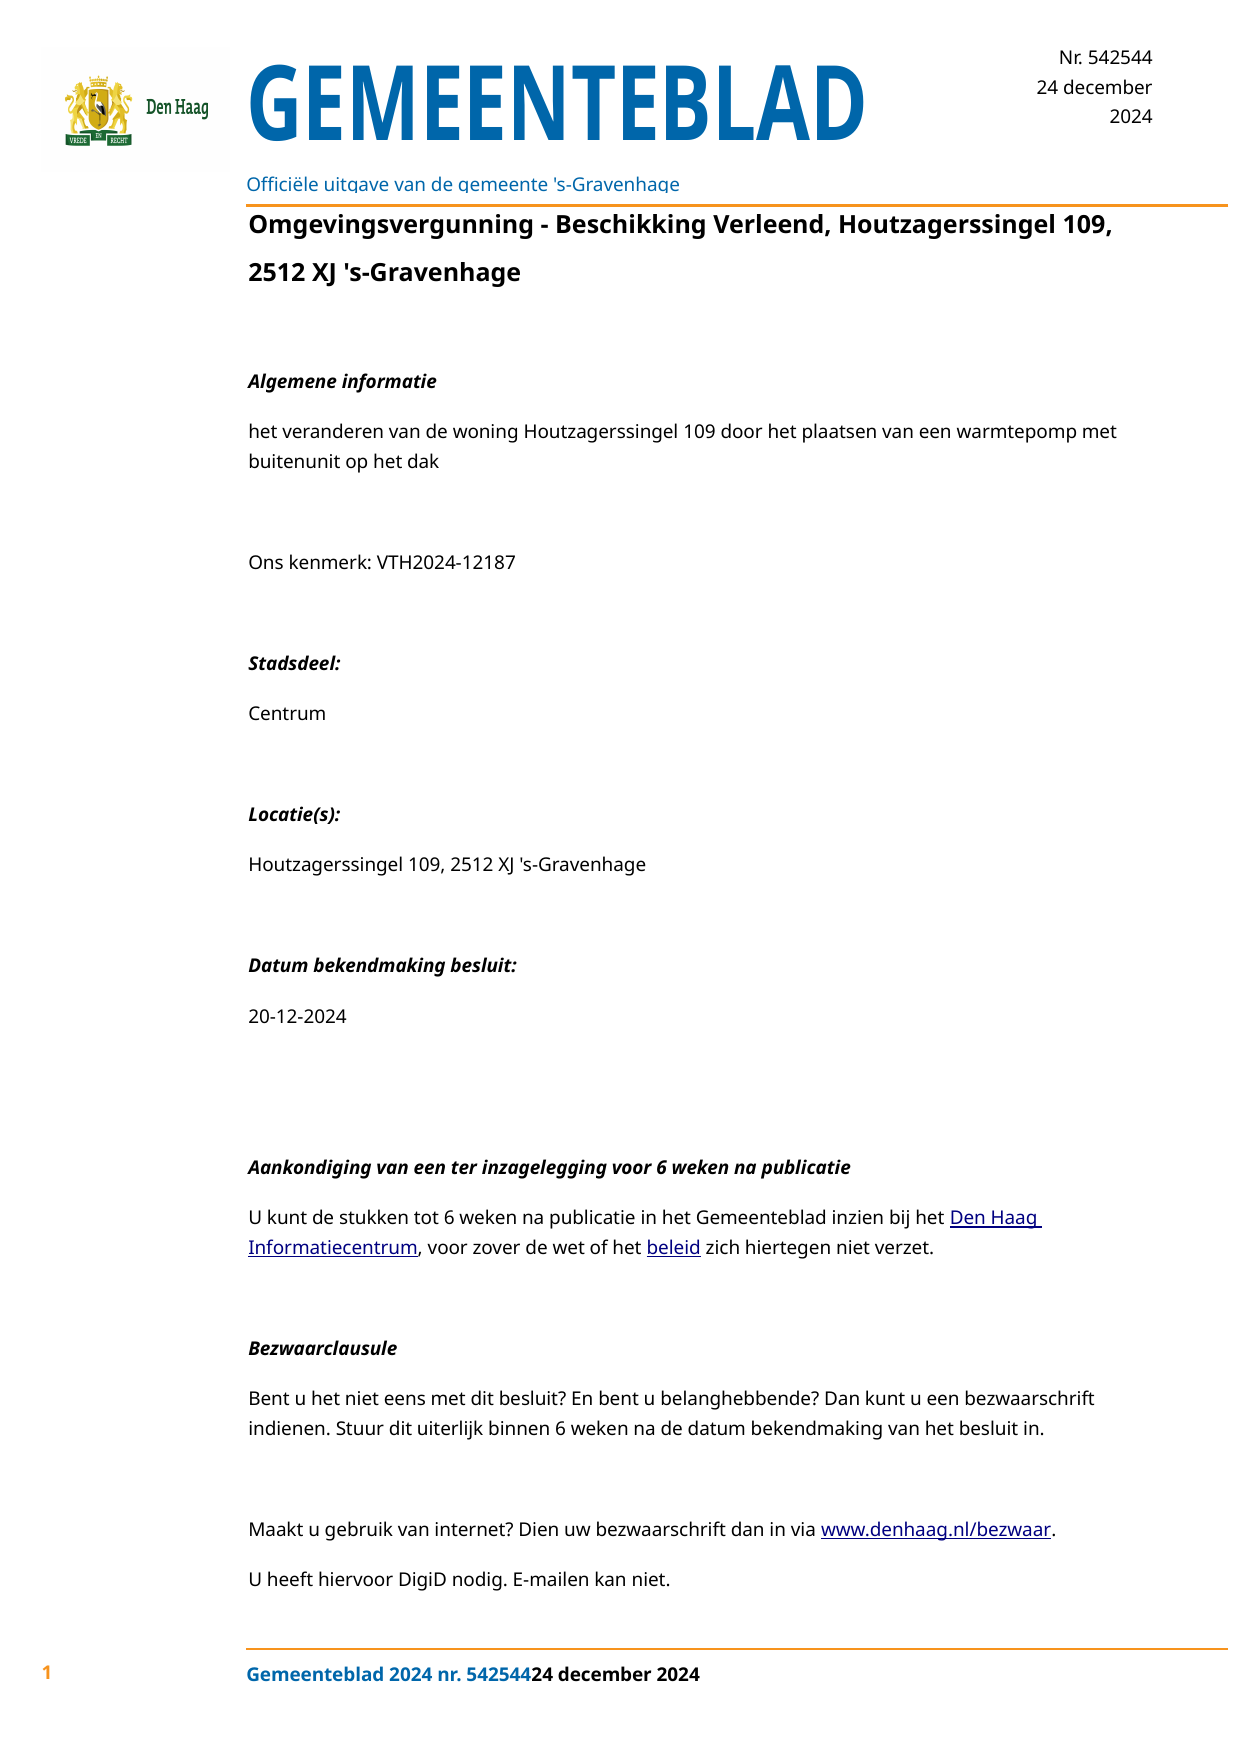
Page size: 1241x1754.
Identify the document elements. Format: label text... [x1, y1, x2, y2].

text U kunt de stukken tot 6 weken na publicatie in het Gemeenteblad inzien bij het Den Haag Informatiecentrum, voor zover de wet of het beleid zich hiertegen niet verzet. [248, 1204, 1152, 1260]
text U heeft hiervoor DigiD nodig. E-mailen kan niet. [248, 1566, 1152, 1592]
text Stadsdeel: [248, 650, 1152, 676]
text Omgevingsvergunning - Beschikking Verleend, Houtzagerssingel 109, 2512 XJ 's-Gravenhage [248, 207, 1152, 288]
text Locatie(s): [248, 801, 1152, 827]
text Datum bekendmaking besluit: [248, 952, 1152, 978]
text Bent u het niet eens met dit besluit? En bent u belanghebbende? Dan kunt u een bezwaarschrift indienen. Stuur dit uiterlijk binnen 6 weken na de datum bekendmaking van het besluit in. [248, 1385, 1152, 1441]
text Maakt u gebruik van internet? Dien uw bezwaarschrift dan in via www.denhaag.nl/bezwaar. [248, 1516, 1152, 1542]
text Aankondiging van een ter inzagelegging voor 6 weken na publicatie [248, 1154, 1152, 1180]
picture [41, 47, 231, 172]
text Ons kenmerk: VTH2024-12187 [248, 549, 1152, 575]
text Bezwaarclausule [248, 1335, 1152, 1361]
text 20-12-2024 [248, 1003, 1152, 1029]
text het veranderen van de woning Houtzagerssingel 109 door het plaatsen van een warmtepomp met buitenunit op het dak [248, 419, 1152, 474]
text Houtzagerssingel 109, 2512 XJ 's-Gravenhage [248, 852, 1152, 877]
text Algemene informatie [248, 368, 1152, 394]
text Centrum [248, 700, 1152, 726]
